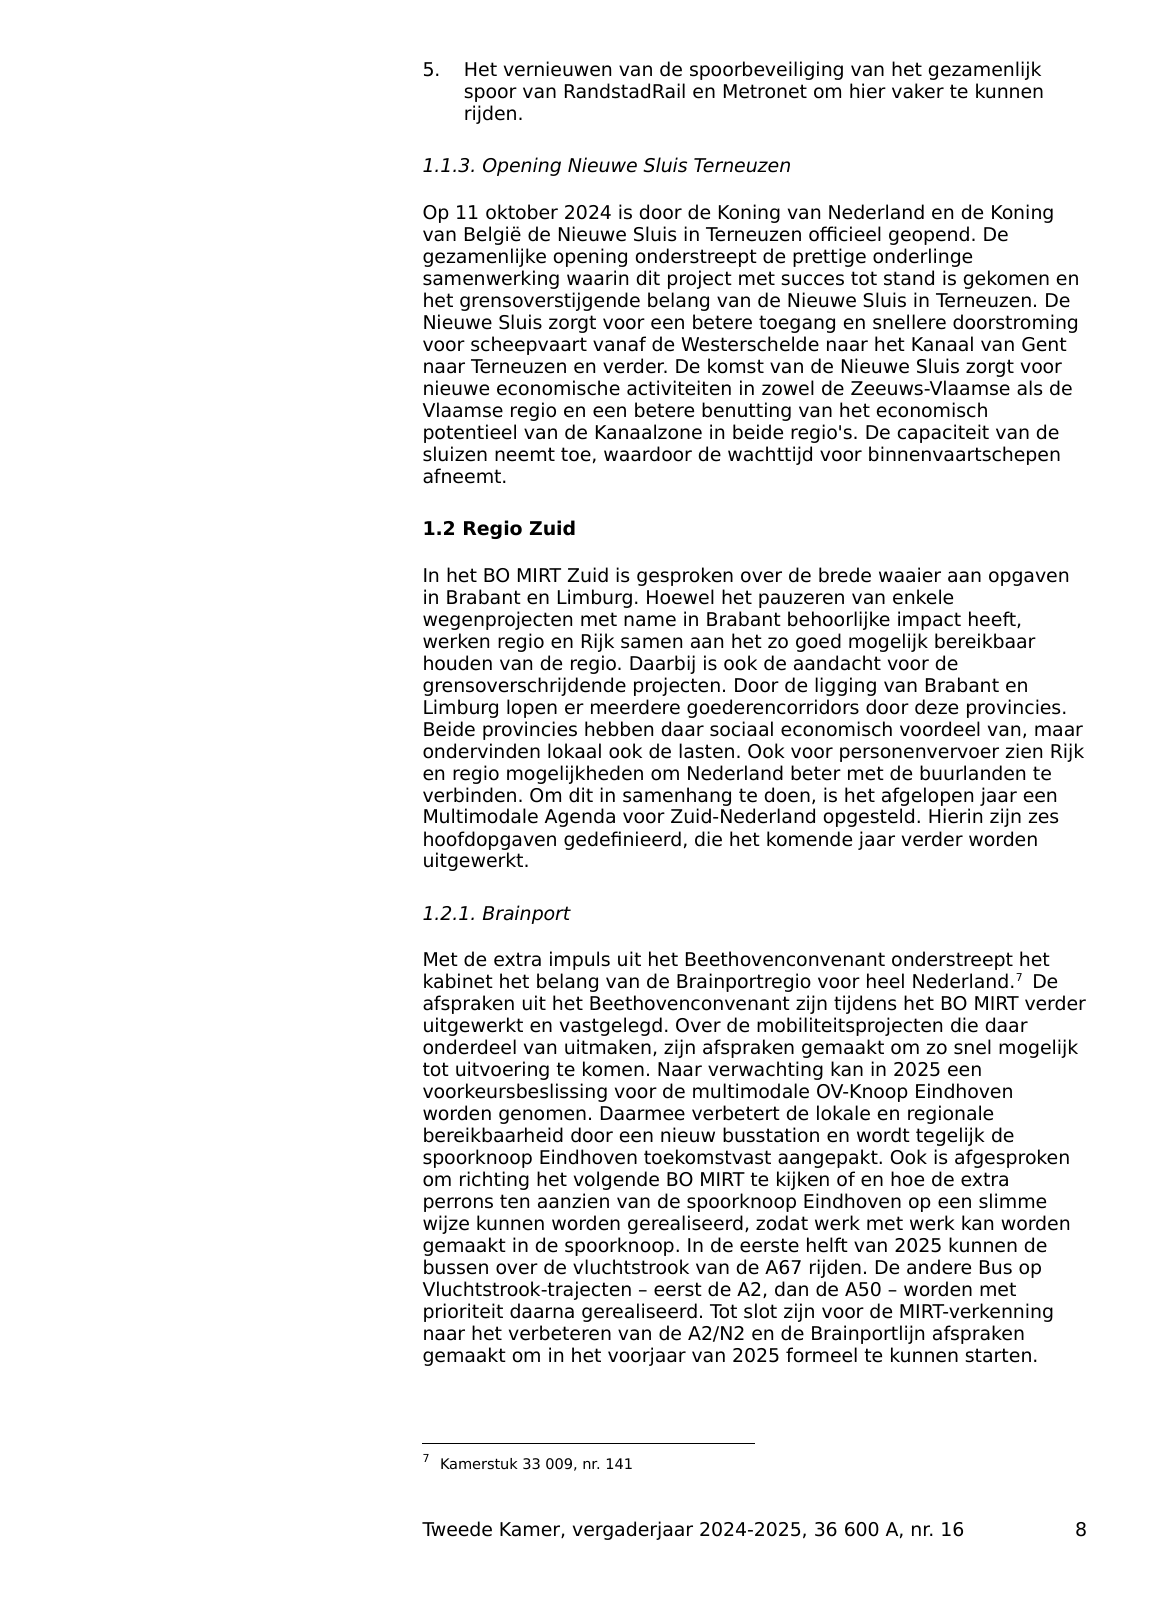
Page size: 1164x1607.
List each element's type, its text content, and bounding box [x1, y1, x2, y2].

subtitle 1.2.1. Brainport [422, 902, 1087, 924]
subtitle 1.1.3. Opening Nieuwe Sluis Terneuzen [422, 155, 1087, 177]
text Kamerstuk 33 009, nr. 141 [422, 1452, 1087, 1474]
subtitle 1.2 Regio Zuid [422, 518, 1087, 540]
text Op 11 oktober 2024 is door de Koning van Nederland en de Koning van België de Nieuwe Sluis in Terneuzen officieel geopend. De gezamenlijke opening onderstreept de prettige onderlinge samenwerking waarin dit project met succes tot stand is gekomen en het grensoverstijgende belang van de Nieuwe Sluis in Terneuzen. De Nieuwe Sluis zorgt voor een betere toegang en snellere doorstroming voor scheepvaart vanaf de Westerschelde naar het Kanaal van Gent naar Terneuzen en verder. De komst van de Nieuwe Sluis zorgt voor nieuwe economische activiteiten in zowel de Zeeuws-Vlaamse als de Vlaamse regio en een betere benutting van het economisch potentieel van de Kanaalzone in beide regio's. De capaciteit van de sluizen neemt toe, waardoor de wachttijd voor binnenvaartschepen afneemt. [422, 202, 1087, 488]
text Met de extra impuls uit het Beethovenconvenant onderstreept het kabinet het belang van de Brainportregio voor heel Nederland. De afspraken uit het Beethovenconvenant zijn tijdens het BO MIRT verder uitgewerkt en vastgelegd. Over de mobiliteitsprojecten die daar onderdeel van uitmaken, zijn afspraken gemaakt om zo snel mogelijk tot uitvoering te komen. Naar verwachting kan in 2025 een voorkeursbeslissing voor de multimodale OV-Knoop Eindhoven worden genomen. Daarmee verbetert de lokale en regionale bereikbaarheid door een nieuw busstation en wordt tegelijk de spoorknoop Eindhoven toekomstvast aangepakt. Ook is afgesproken om richting het volgende BO MIRT te kijken of en hoe de extra perrons ten aanzien van de spoorknoop Eindhoven op een slimme wijze kunnen worden gerealiseerd, zodat werk met werk kan worden gemaakt in de spoorknoop. In de eerste helft van 2025 kunnen de bussen over de vluchtstrook van de A67 rijden. De andere Bus op Vluchtstrook-trajecten – eerst de A2, dan de A50 – worden met prioriteit daarna gerealiseerd. Tot slot zijn voor de MIRT-verkenning naar het verbeteren van de A2/N2 en de Brainportlijn afspraken gemaakt om in het voorjaar van 2025 formeel te kunnen starten. [422, 949, 1087, 1367]
text 5. Het vernieuwen van de spoorbeveiliging van het gezamenlijk spoor van RandstadRail en Metronet om hier vaker te kunnen rijden. [422, 59, 1087, 125]
text In het BO MIRT Zuid is gesproken over de brede waaier aan opgaven in Brabant en Limburg. Hoewel het pauzeren van enkele wegenprojecten met name in Brabant behoorlijke impact heeft, werken regio en Rijk samen aan het zo goed mogelijk bereikbaar houden van de regio. Daarbij is ook de aandacht voor de grensoverschrijdende projecten. Door de ligging van Brabant en Limburg lopen er meerdere goederencorridors door deze provincies. Beide provincies hebben daar sociaal economisch voordeel van, maar ondervinden lokaal ook de lasten. Ook voor personenvervoer zien Rijk en regio mogelijkheden om Nederland beter met de buurlanden te verbinden. Om dit in samenhang te doen, is het afgelopen jaar een Multimodale Agenda voor Zuid-Nederland opgesteld. Hierin zijn zes hoofdopgaven gedefinieerd, die het komende jaar verder worden uitgewerkt. [422, 565, 1087, 872]
